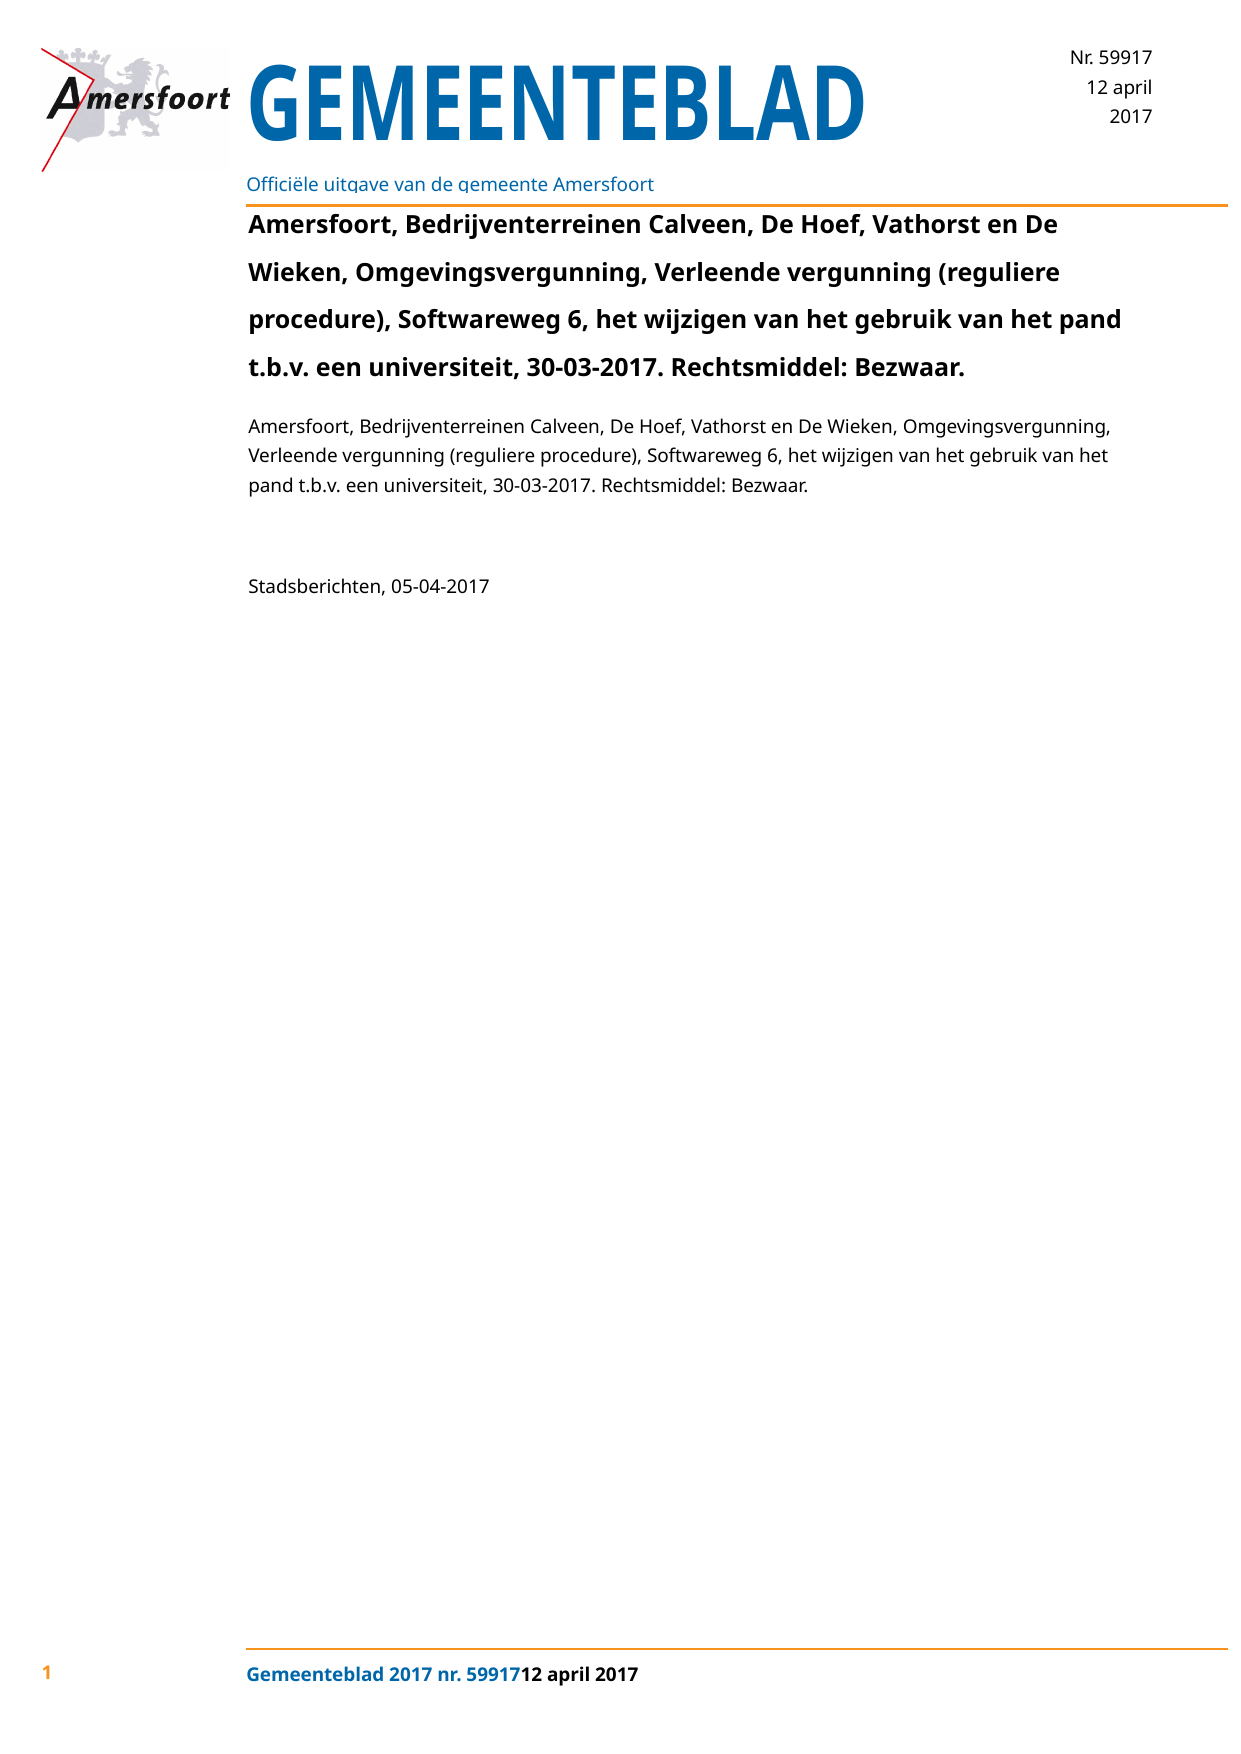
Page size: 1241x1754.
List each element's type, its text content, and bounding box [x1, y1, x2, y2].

text Stadsberichten, 05-04-2017 [248, 573, 1152, 599]
text Amersfoort, Bedrijventerreinen Calveen, De Hoef, Vathorst en De Wieken, Omgevingsvergunning, Verleende vergunning (reguliere procedure), Softwareweg 6, het wijzigen van het gebruik van het pand t.b.v. een universiteit, 30-03-2017. Rechtsmiddel: Bezwaar. [248, 413, 1152, 498]
text Amersfoort, Bedrijventerreinen Calveen, De Hoef, Vathorst en De Wieken, Omgevingsvergunning, Verleende vergunning (reguliere procedure), Softwareweg 6, het wijzigen van het gebruik van het pand t.b.v. een universiteit, 30-03-2017. Rechtsmiddel: Bezwaar. [248, 207, 1152, 384]
picture [41, 47, 231, 172]
